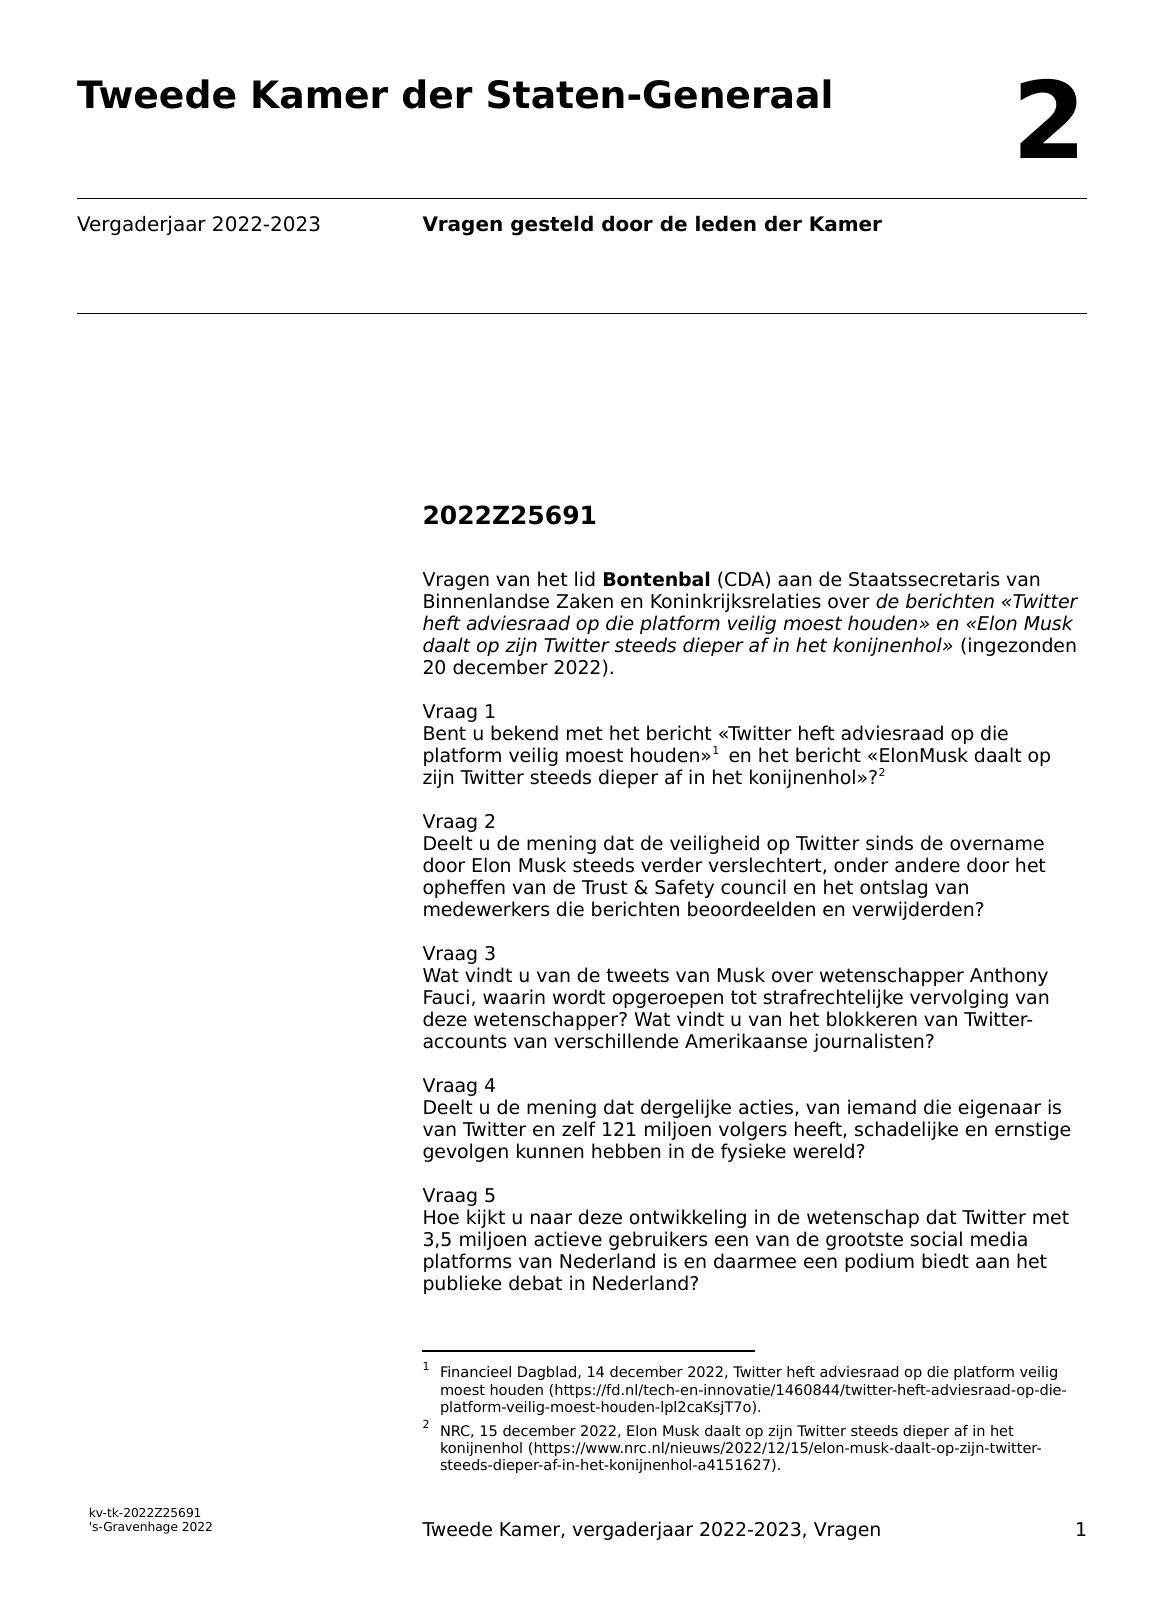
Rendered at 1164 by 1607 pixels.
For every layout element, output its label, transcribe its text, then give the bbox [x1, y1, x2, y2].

table_cell Vergaderjaar 2022-2023 [77, 199, 422, 313]
text Vraag 4 [422, 1075, 1087, 1097]
text Vraag 2 [422, 811, 1087, 833]
text Deelt u de mening dat dergelijke acties, van iemand die eigenaar is van Twitter en zelf 121 miljoen volgers heeft, schadelijke en ernstige gevolgen kunnen hebben in de fysieke wereld? [422, 1097, 1087, 1163]
text Vraag 1 [422, 701, 1087, 723]
text Hoe kijkt u naar deze ontwikkeling in de wetenschap dat Twitter met 3,5 miljoen actieve gebruikers een van de grootste social media platforms van Nederland is en daarmee een podium biedt aan het publieke debat in Nederland? [422, 1207, 1087, 1295]
text Bent u bekend met het bericht «Twitter heft adviesraad op die platform veilig moest houden» en het bericht «ElonMusk daalt op zijn Twitter steeds dieper af in het konijnenhol»? [422, 723, 1087, 789]
text kv-tk-2022Z25691 [88, 1506, 323, 1520]
text Deelt u de mening dat de veiligheid op Twitter sinds de overname door Elon Musk steeds verder verslechtert, onder andere door het opheffen van de Trust & Safety council en het ontslag van medewerkers die berichten beoordeelden en verwijderden? [422, 833, 1087, 921]
text 's-Gravenhage 2022 [88, 1520, 323, 1534]
text Vraag 3 [422, 943, 1087, 965]
text 2022Z25691 [422, 501, 1087, 531]
table_header 2 [886, 59, 1087, 198]
text NRC, 15 december 2022, Elon Musk daalt op zijn Twitter steeds dieper af in het konijnenhol (https://www.nrc.nl/nieuws/2022/12/15/elon-musk-daalt-op-zijn-twitter-steeds-dieper-af-in-het-konijnenhol-a4151627). [422, 1418, 1087, 1474]
text Financieel Dagblad, 14 december 2022, Twitter heft adviesraad op die platform veilig moest houden (https://fd.nl/tech-en-innovatie/1460844/twitter-heft-adviesraad-op-die-platform-veilig-moest-houden-lpl2caKsjT7o). [422, 1360, 1087, 1416]
text Vraag 5 [422, 1185, 1087, 1207]
table_cell Vragen gesteld door de leden der Kamer [422, 199, 1087, 313]
text Wat vindt u van de tweets van Musk over wetenschapper Anthony Fauci, waarin wordt opgeroepen tot strafrechtelijke vervolging van deze wetenschapper? Wat vindt u van het blokkeren van Twitter-accounts van verschillende Amerikaanse journalisten? [422, 965, 1087, 1053]
table_header Tweede Kamer der Staten-Generaal [77, 59, 886, 198]
text Vragen van het lid Bontenbal (CDA) aan de Staatssecretaris van Binnenlandse Zaken en Koninkrijksrelaties over de berichten «Twitter heft adviesraad op die platform veilig moest houden» en «Elon Musk daalt op zijn Twitter steeds dieper af in het konijnenhol» (ingezonden 20 december 2022). [422, 569, 1087, 679]
